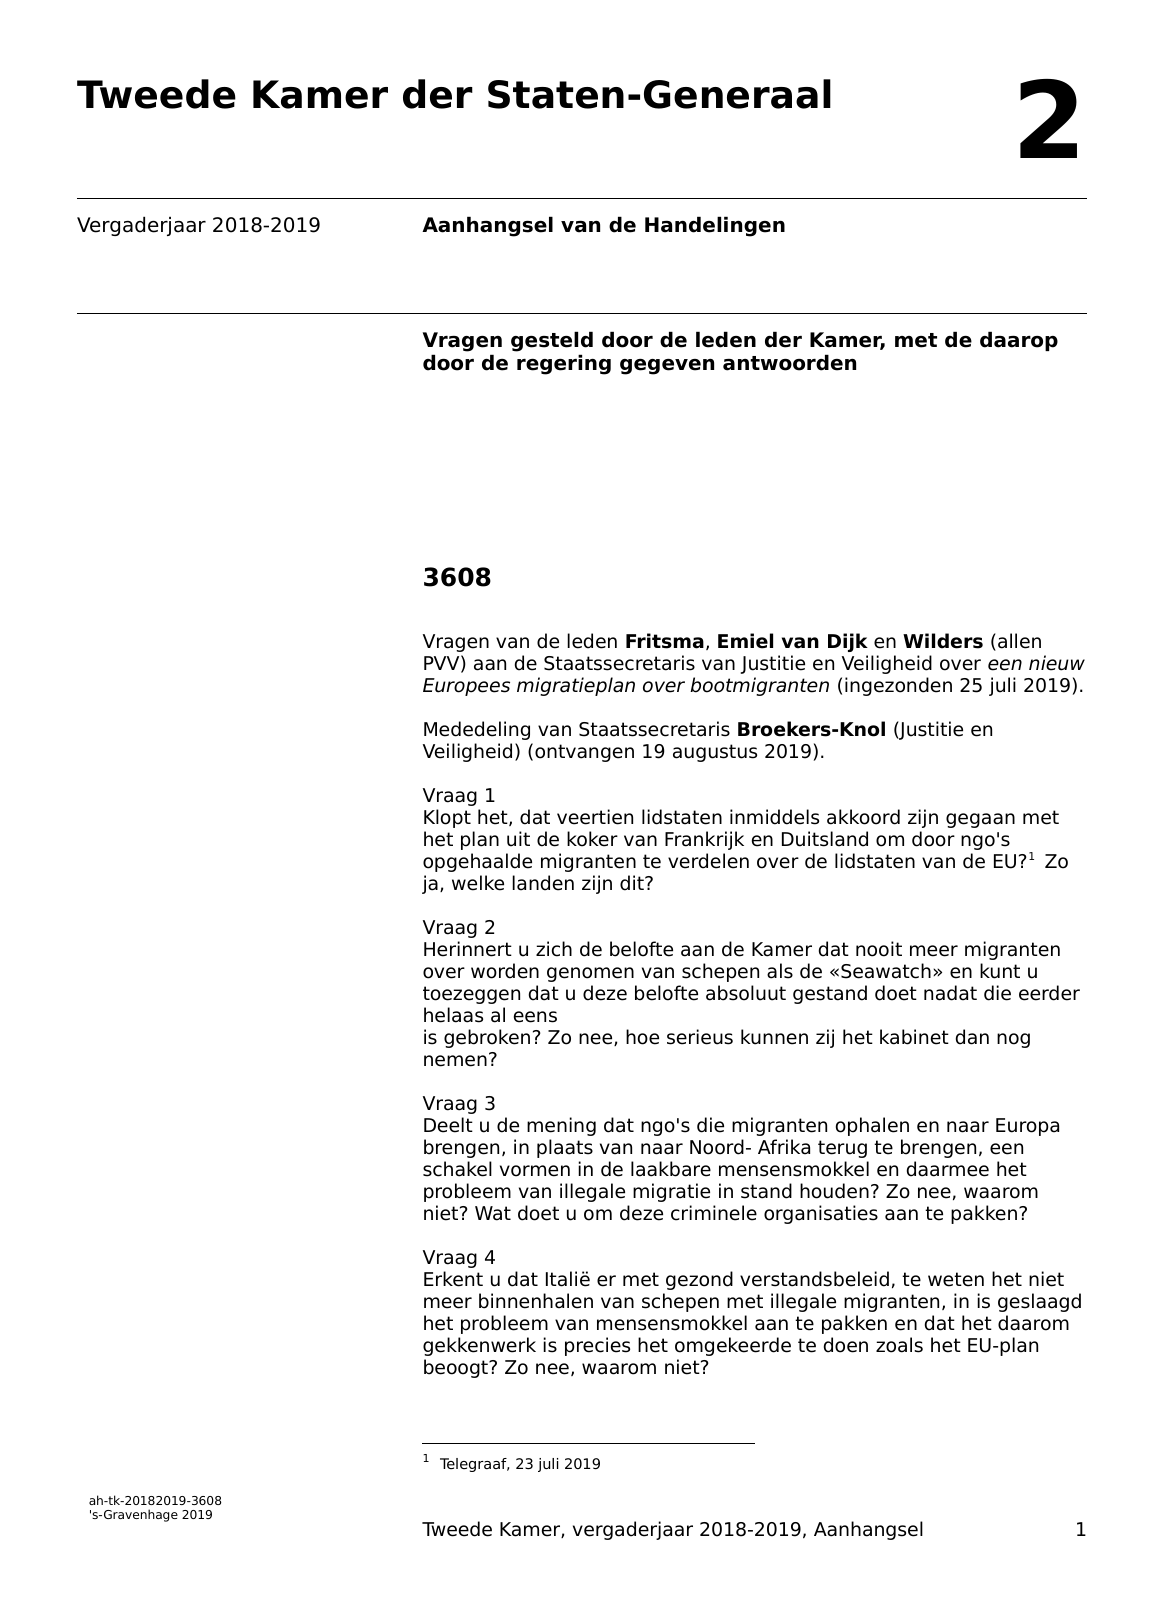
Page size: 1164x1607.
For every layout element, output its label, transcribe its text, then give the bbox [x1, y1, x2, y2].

text Telegraaf, 23 juli 2019 [422, 1452, 1087, 1474]
table_cell Aanhangsel van de Handelingen [422, 199, 1087, 313]
text Vraag 2 [422, 917, 1087, 939]
text 's-Gravenhage 2019 [88, 1508, 323, 1522]
table_header Tweede Kamer der Staten-Generaal [77, 59, 886, 198]
text 3608 [422, 563, 1087, 592]
table_cell Vergaderjaar 2018-2019 [77, 199, 422, 313]
text Mededeling van Staatssecretaris Broekers-Knol (Justitie en Veiligheid) (ontvangen 19 augustus 2019). [422, 719, 1087, 763]
text Vragen van de leden Fritsma, Emiel van Dijk en Wilders (allen PVV) aan de Staatssecretaris van Justitie en Veiligheid over een nieuw Europees migratieplan over bootmigranten (ingezonden 25 juli 2019). [422, 631, 1087, 697]
table_cell [77, 314, 422, 376]
text Vraag 1 [422, 785, 1087, 807]
text Erkent u dat Italië er met gezond verstandsbeleid, te weten het niet meer binnenhalen van schepen met illegale migranten, in is geslaagd het probleem van mensensmokkel aan te pakken en dat het daarom gekkenwerk is precies het omgekeerde te doen zoals het EU-plan beoogt? Zo nee, waarom niet? [422, 1269, 1087, 1379]
table_header 2 [886, 59, 1087, 198]
text ah-tk-20182019-3608 [88, 1494, 323, 1508]
table_cell Vragen gesteld door de leden der Kamer, met de daarop door de regering gegeven antwoorden [422, 314, 1087, 376]
text Vraag 3 [422, 1093, 1087, 1115]
text Vraag 4 [422, 1247, 1087, 1269]
text Herinnert u zich de belofte aan de Kamer dat nooit meer migranten over worden genomen van schepen als de «Seawatch» en kunt u toezeggen dat u deze belofte absoluut gestand doet nadat die eerder helaas al eens [422, 939, 1087, 1027]
text is gebroken? Zo nee, hoe serieus kunnen zij het kabinet dan nog nemen? [422, 1027, 1087, 1071]
text Deelt u de mening dat ngo's die migranten ophalen en naar Europa brengen, in plaats van naar Noord- Afrika terug te brengen, een schakel vormen in de laakbare mensensmokkel en daarmee het probleem van illegale migratie in stand houden? Zo nee, waarom niet? Wat doet u om deze criminele organisaties aan te pakken? [422, 1115, 1087, 1225]
text Klopt het, dat veertien lidstaten inmiddels akkoord zijn gegaan met het plan uit de koker van Frankrijk en Duitsland om door ngo's opgehaalde migranten te verdelen over de lidstaten van de EU? Zo ja, welke landen zijn dit? [422, 807, 1087, 895]
